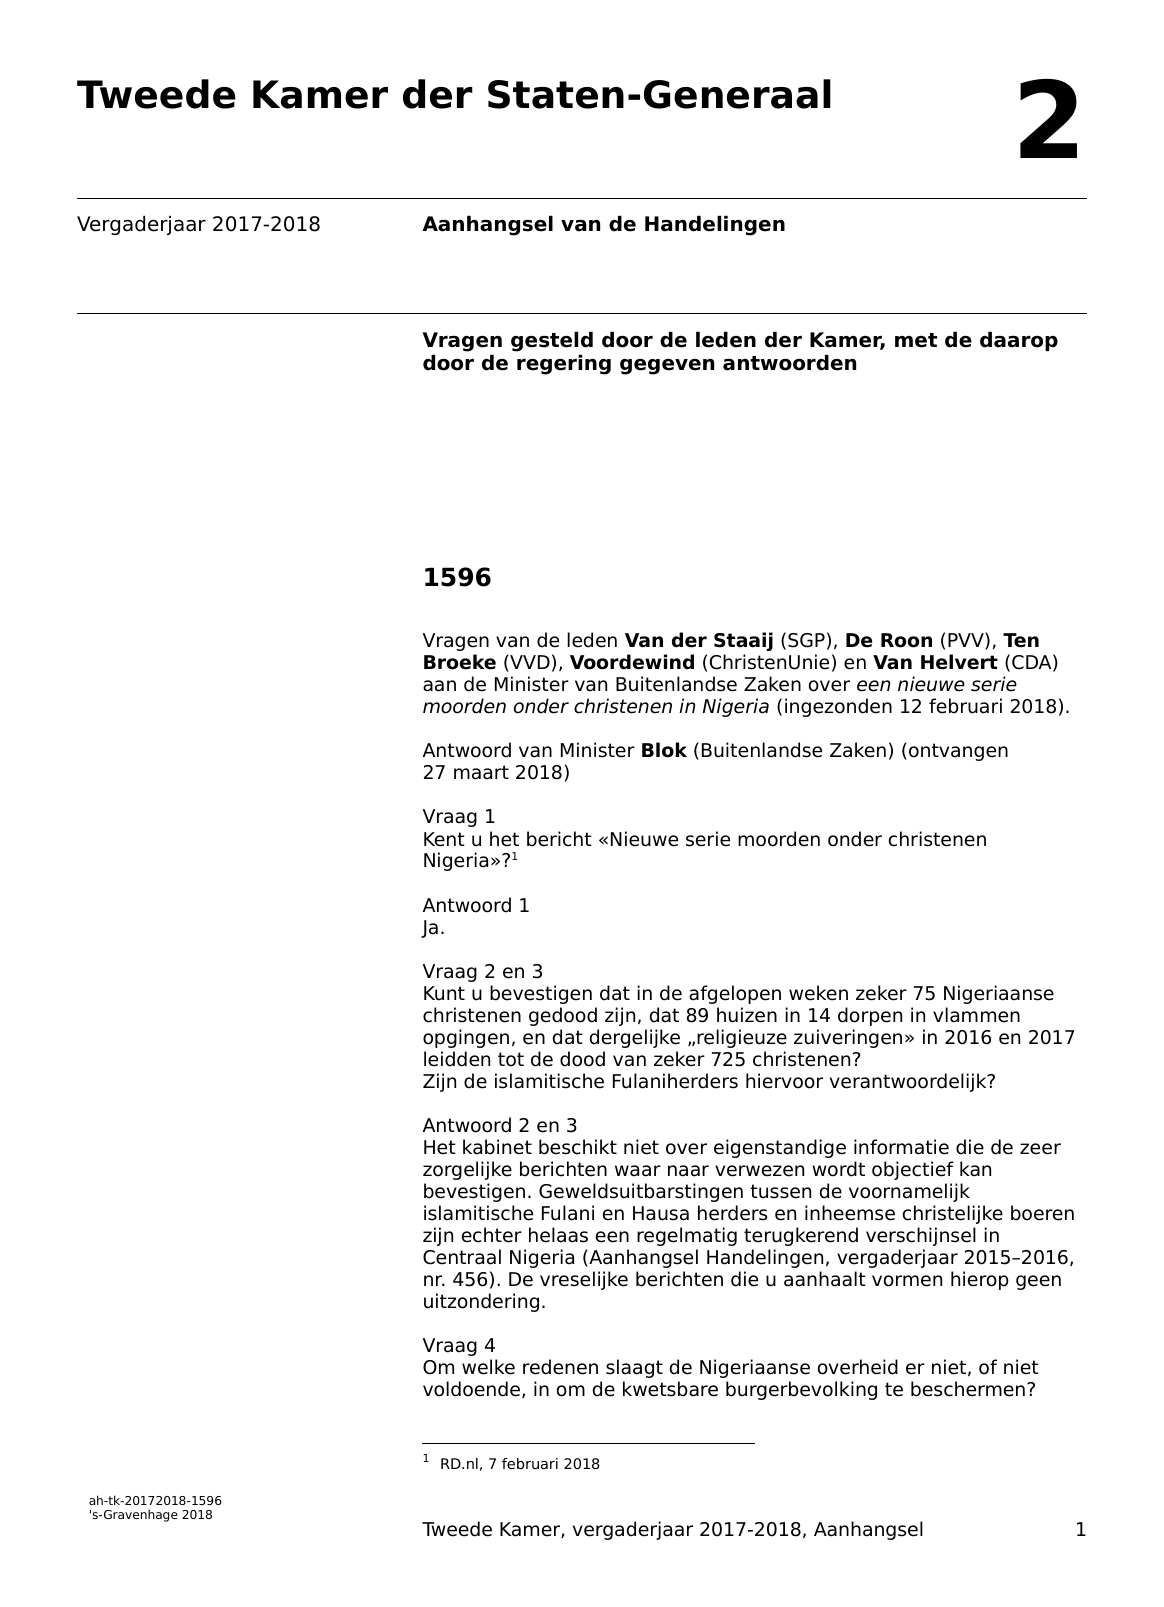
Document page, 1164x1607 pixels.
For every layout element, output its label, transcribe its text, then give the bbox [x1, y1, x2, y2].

table_cell [77, 314, 422, 375]
text Vragen van de leden Van der Staaij (SGP), De Roon (PVV), Ten Broeke (VVD), Voordewind (ChristenUnie) en Van Helvert (CDA) aan de Minister van Buitenlandse Zaken over een nieuwe serie moorden onder christenen in Nigeria (ingezonden 12 februari 2018). [422, 630, 1087, 718]
table_cell Vragen gesteld door de leden der Kamer, met de daarop door de regering gegeven antwoorden [422, 314, 1087, 375]
text Om welke redenen slaagt de Nigeriaanse overheid er niet, of niet voldoende, in om de kwetsbare burgerbevolking te beschermen? [422, 1357, 1087, 1401]
text Antwoord 2 en 3 [422, 1115, 1087, 1137]
table_cell Aanhangsel van de Handelingen [422, 199, 1087, 313]
text 's-Gravenhage 2018 [88, 1508, 323, 1522]
text Ja. [422, 917, 1087, 938]
text Het kabinet beschikt niet over eigenstandige informatie die de zeer zorgelijke berichten waar naar verwezen wordt objectief kan bevestigen. Geweldsuitbarstingen tussen de voornamelijk islamitische Fulani en Hausa herders en inheemse christelijke boeren zijn echter helaas een regelmatig terugkerend verschijnsel in Centraal Nigeria (Aanhangsel Handelingen, vergaderjaar 2015–2016, nr. 456). De vreselijke berichten die u aanhaalt vormen hierop geen uitzondering. [422, 1137, 1087, 1313]
text Antwoord van Minister Blok (Buitenlandse Zaken) (ontvangen 27 maart 2018) [422, 740, 1087, 784]
table_header Tweede Kamer der Staten-Generaal [77, 59, 886, 198]
text Kent u het bericht «Nieuwe serie moorden onder christenen Nigeria»? [422, 828, 1087, 872]
text RD.nl, 7 februari 2018 [422, 1452, 1087, 1474]
text 1596 [422, 563, 1087, 592]
table_header 2 [886, 59, 1087, 198]
table_cell Vergaderjaar 2017-2018 [77, 199, 422, 313]
text Vraag 1 [422, 806, 1087, 828]
text ah-tk-20172018-1596 [88, 1494, 323, 1508]
text Vraag 2 en 3 [422, 961, 1087, 983]
text Zijn de islamitische Fulaniherders hiervoor verantwoordelijk? [422, 1071, 1087, 1093]
text Antwoord 1 [422, 894, 1087, 917]
text Kunt u bevestigen dat in de afgelopen weken zeker 75 Nigeriaanse christenen gedood zijn, dat 89 huizen in 14 dorpen in vlammen opgingen, en dat dergelijke „religieuze zuiveringen» in 2016 en 2017 leidden tot de dood van zeker 725 christenen? [422, 983, 1087, 1071]
text Vraag 4 [422, 1335, 1087, 1357]
